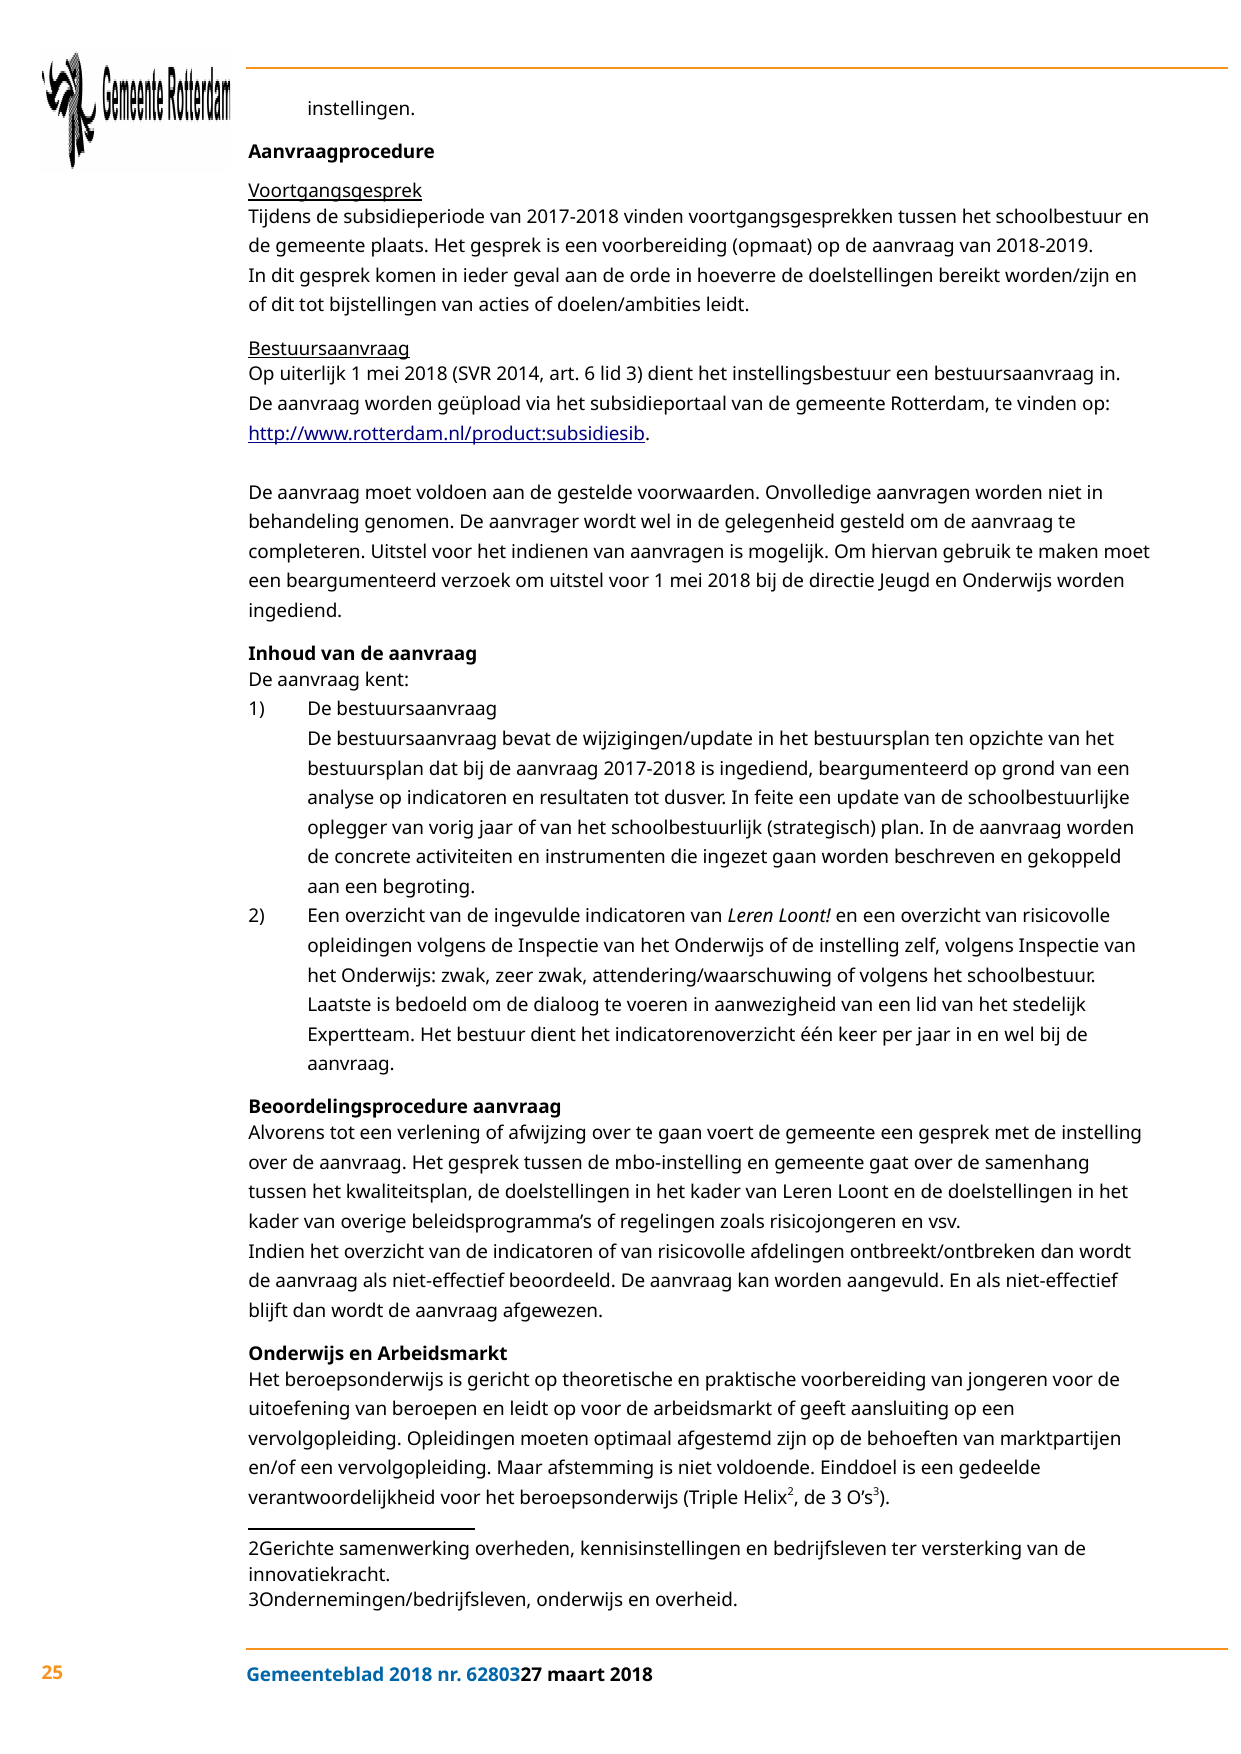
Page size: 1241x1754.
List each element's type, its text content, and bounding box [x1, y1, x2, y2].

text Aanvraagprocedure [248, 138, 1152, 164]
text De aanvraag moet voldoen aan de gestelde voorwaarden. Onvolledige aanvragen worden niet in behandeling genomen. De aanvrager wordt wel in de gelegenheid gesteld om de aanvraag te completeren. Uitstel voor het indienen van aanvragen is mogelijk. Om hiervan gebruik te maken moet een beargumenteerd verzoek om uitstel voor 1 mei 2018 bij de directie Jeugd en Onderwijs worden ingediend. [248, 479, 1152, 623]
picture [41, 47, 231, 172]
text Alvorens tot een verlening of afwijzing over te gaan voert de gemeente een gesprek met de instelling over de aanvraag. Het gesprek tussen de mbo-instelling en gemeente gaat over de samenhang tussen het kwaliteitsplan, de doelstellingen in het kader van Leren Loont en de doelstellingen in het kader van overige beleidsprogramma’s of regelingen zoals risicojongeren en vsv. [248, 1119, 1152, 1234]
text Op uiterlijk 1 mei 2018 (SVR 2014, art. 6 lid 3) dient het instellingsbestuur een bestuursaanvraag in. [248, 361, 1152, 386]
text Onderwijs en Arbeidsmarkt [248, 1340, 1152, 1366]
list De bestuursaanvraag bevat de wijzigingen/update in het bestuursplan ten opzichte van het bestuursplan dat bij de aanvraag 2017-2018 is ingediend, beargumenteerd op grond van een analyse op indicatoren en resultaten tot dusver. In feite een update van de schoolbestuurlijke oplegger van vorig jaar of van het schoolbestuurlijk (strategisch) plan. In de aanvraag worden de concrete activiteiten en instrumenten die ingezet gaan worden beschreven en gekoppeld aan een begroting. [248, 725, 1152, 899]
text Beoordelingsprocedure aanvraag [248, 1094, 1152, 1119]
text De aanvraag kent: [248, 666, 1152, 692]
list Een overzicht van de ingevulde indicatoren van Leren Loont! en een overzicht van risicovolle opleidingen volgens de Inspectie van het Onderwijs of de instelling zelf, volgens Inspectie van het Onderwijs: zwak, zeer zwak, attendering/waarschuwing of volgens het schoolbestuur. Laatste is bedoeld om de dialoog te voeren in aanwezigheid van een lid van het stedelijk Expertteam. Het bestuur dient het indicatorenoverzicht één keer per jaar in en wel bij de aanvraag. [248, 903, 1152, 1076]
list De bestuursaanvraag [248, 696, 1152, 721]
text Ondernemingen/bedrijfsleven, onderwijs en overheid. [248, 1586, 1152, 1612]
text Bestuursaanvraag [248, 335, 1152, 361]
text Voortgangsgesprek [248, 177, 1152, 203]
text De aanvraag worden geüpload via het subsidieportaal van de gemeente Rotterdam, te vinden op: http://www.rotterdam.nl/product:subsidiesib. [248, 390, 1152, 445]
list instellingen. [248, 95, 1152, 121]
text Tijdens de subsidieperiode van 2017-2018 vinden voortgangsgesprekken tussen het schoolbestuur en de gemeente plaats. Het gesprek is een voorbereiding (opmaat) op de aanvraag van 2018-2019. [248, 203, 1152, 258]
text Gerichte samenwerking overheden, kennisinstellingen en bedrijfsleven ter versterking van de innovatiekracht. [248, 1535, 1152, 1586]
text Indien het overzicht van de indicatoren of van risicovolle afdelingen ontbreekt/ontbreken dan wordt de aanvraag als niet-effectief beoordeeld. De aanvraag kan worden aangevuld. En als niet-effectief blijft dan wordt de aanvraag afgewezen. [248, 1238, 1152, 1323]
text Het beroepsonderwijs is gericht op theoretische en praktische voorbereiding van jongeren voor de uitoefening van beroepen en leidt op voor de arbeidsmarkt of geeft aansluiting op een vervolgopleiding. Opleidingen moeten optimaal afgestemd zijn op de behoeften van marktpartijen en/of een vervolgopleiding. Maar afstemming is niet voldoende. Einddoel is een gedeelde verantwoordelijkheid voor het beroepsonderwijs (Triple Helix, de 3 O’s). [248, 1366, 1152, 1510]
text Inhoud van de aanvraag [248, 640, 1152, 666]
text In dit gesprek komen in ieder geval aan de orde in hoeverre de doelstellingen bereikt worden/zijn en of dit tot bijstellingen van acties of doelen/ambities leidt. [248, 262, 1152, 317]
